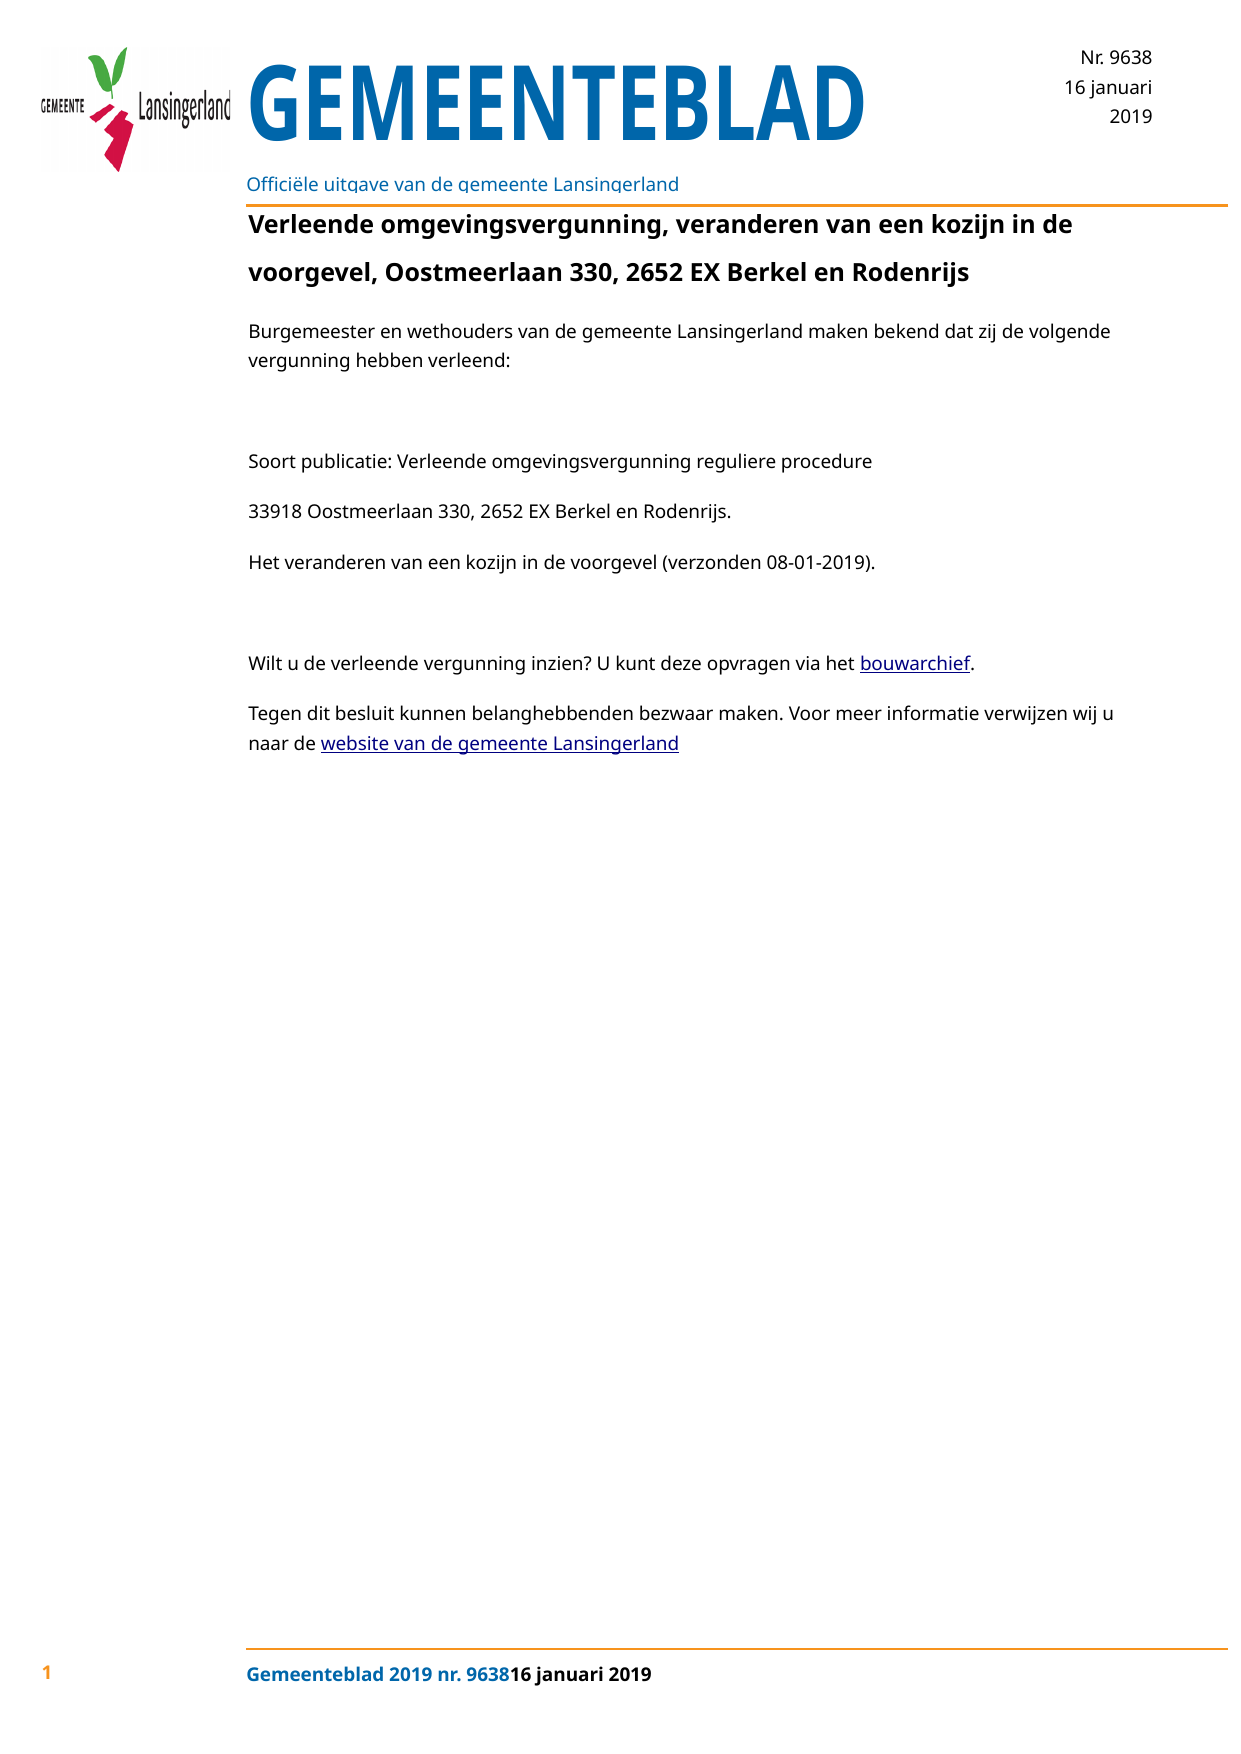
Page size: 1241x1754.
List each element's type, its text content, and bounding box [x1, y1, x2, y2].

text Burgemeester en wethouders van de gemeente Lansingerland maken bekend dat zij de volgende vergunning hebben verleend: [248, 318, 1152, 373]
text Verleende omgevingsvergunning, veranderen van een kozijn in de voorgevel, Oostmeerlaan 330, 2652 EX Berkel en Rodenrijs [248, 207, 1152, 288]
text 33918 Oostmeerlaan 330, 2652 EX Berkel en Rodenrijs. [248, 499, 1152, 524]
text Soort publicatie: Verleende omgevingsvergunning reguliere procedure [248, 448, 1152, 474]
text Wilt u de verleende vergunning inzien? U kunt deze opvragen via het bouwarchief. [248, 650, 1152, 676]
text Tegen dit besluit kunnen belanghebbenden bezwaar maken. Voor meer informatie verwijzen wij u naar de website van de gemeente Lansingerland [248, 700, 1152, 756]
picture [41, 47, 231, 172]
text Het veranderen van een kozijn in de voorgevel (verzonden 08-01-2019). [248, 549, 1152, 575]
